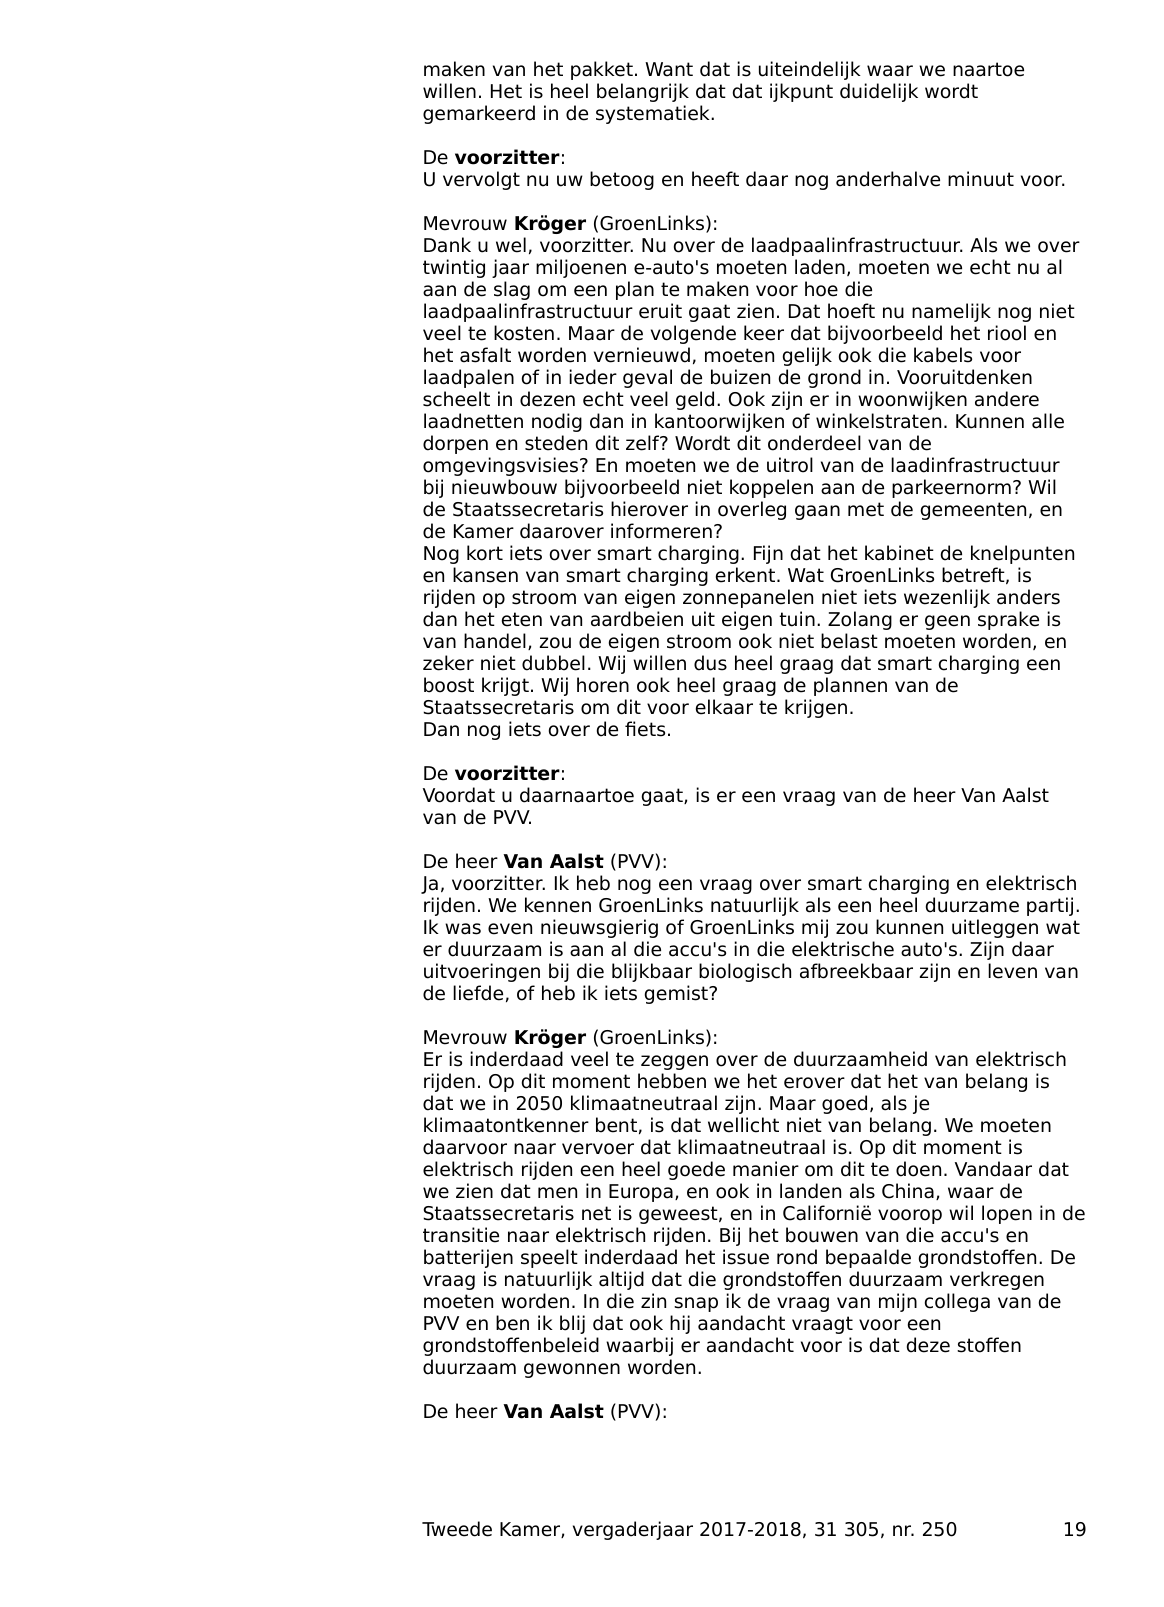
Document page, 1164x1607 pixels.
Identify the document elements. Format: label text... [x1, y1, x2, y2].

text De heer Van Aalst (PVV): [422, 851, 1087, 873]
text Mevrouw Kröger (GroenLinks): [422, 213, 1087, 235]
text Dan nog iets over de fiets. [422, 719, 1087, 741]
text Nog kort iets over smart charging. Fijn dat het kabinet de knelpunten en kansen van smart charging erkent. Wat GroenLinks betreft, is rijden op stroom van eigen zonnepanelen niet iets wezenlijk anders dan het eten van aardbeien uit eigen tuin. Zolang er geen sprake is van handel, zou de eigen stroom ook niet belast moeten worden, en zeker niet dubbel. Wij willen dus heel graag dat smart charging een boost krijgt. Wij horen ook heel graag de plannen van de Staatssecretaris om dit voor elkaar te krijgen. [422, 543, 1087, 719]
text Dank u wel, voorzitter. Nu over de laadpaalinfrastructuur. Als we over twintig jaar miljoenen e-auto's moeten laden, moeten we echt nu al aan de slag om een plan te maken voor hoe die laadpaalinfrastructuur eruit gaat zien. Dat hoeft nu namelijk nog niet veel te kosten. Maar de volgende keer dat bijvoorbeeld het riool en het asfalt worden vernieuwd, moeten gelijk ook die kabels voor laadpalen of in ieder geval de buizen de grond in. Vooruitdenken scheelt in dezen echt veel geld. Ook zijn er in woonwijken andere laadnetten nodig dan in kantoorwijken of winkelstraten. Kunnen alle dorpen en steden dit zelf? Wordt dit onderdeel van de omgevingsvisies? En moeten we de uitrol van de laadinfrastructuur bij nieuwbouw bijvoorbeeld niet koppelen aan de parkeernorm? Wil de Staatssecretaris hierover in overleg gaan met de gemeenten, en de Kamer daarover informeren? [422, 235, 1087, 543]
text De heer Van Aalst (PVV): [422, 1401, 1087, 1423]
text De voorzitter: [422, 763, 1087, 785]
text Er is inderdaad veel te zeggen over de duurzaamheid van elektrisch rijden. Op dit moment hebben we het erover dat het van belang is dat we in 2050 klimaatneutraal zijn. Maar goed, als je klimaatontkenner bent, is dat wellicht niet van belang. We moeten daarvoor naar vervoer dat klimaatneutraal is. Op dit moment is elektrisch rijden een heel goede manier om dit te doen. Vandaar dat we zien dat men in Europa, en ook in landen als China, waar de Staatssecretaris net is geweest, en in Californië voorop wil lopen in de transitie naar elektrisch rijden. Bij het bouwen van die accu's en batterijen speelt inderdaad het issue rond bepaalde grondstoffen. De vraag is natuurlijk altijd dat die grondstoffen duurzaam verkregen moeten worden. In die zin snap ik de vraag van mijn collega van de PVV en ben ik blij dat ook hij aandacht vraagt voor een grondstoffenbeleid waarbij er aandacht voor is dat deze stoffen duurzaam gewonnen worden. [422, 1049, 1087, 1379]
text De voorzitter: [422, 147, 1087, 169]
text Ja, voorzitter. Ik heb nog een vraag over smart charging en elektrisch rijden. We kennen GroenLinks natuurlijk als een heel duurzame partij. Ik was even nieuwsgierig of GroenLinks mij zou kunnen uitleggen wat er duurzaam is aan al die accu's in die elektrische auto's. Zijn daar uitvoeringen bij die blijkbaar biologisch afbreekbaar zijn en leven van de liefde, of heb ik iets gemist? [422, 873, 1087, 1005]
text maken van het pakket. Want dat is uiteindelijk waar we naartoe willen. Het is heel belangrijk dat dat ijkpunt duidelijk wordt gemarkeerd in de systematiek. [422, 59, 1087, 125]
text Voordat u daarnaartoe gaat, is er een vraag van de heer Van Aalst van de PVV. [422, 785, 1087, 829]
text Mevrouw Kröger (GroenLinks): [422, 1027, 1087, 1049]
text U vervolgt nu uw betoog en heeft daar nog anderhalve minuut voor. [422, 169, 1087, 191]
